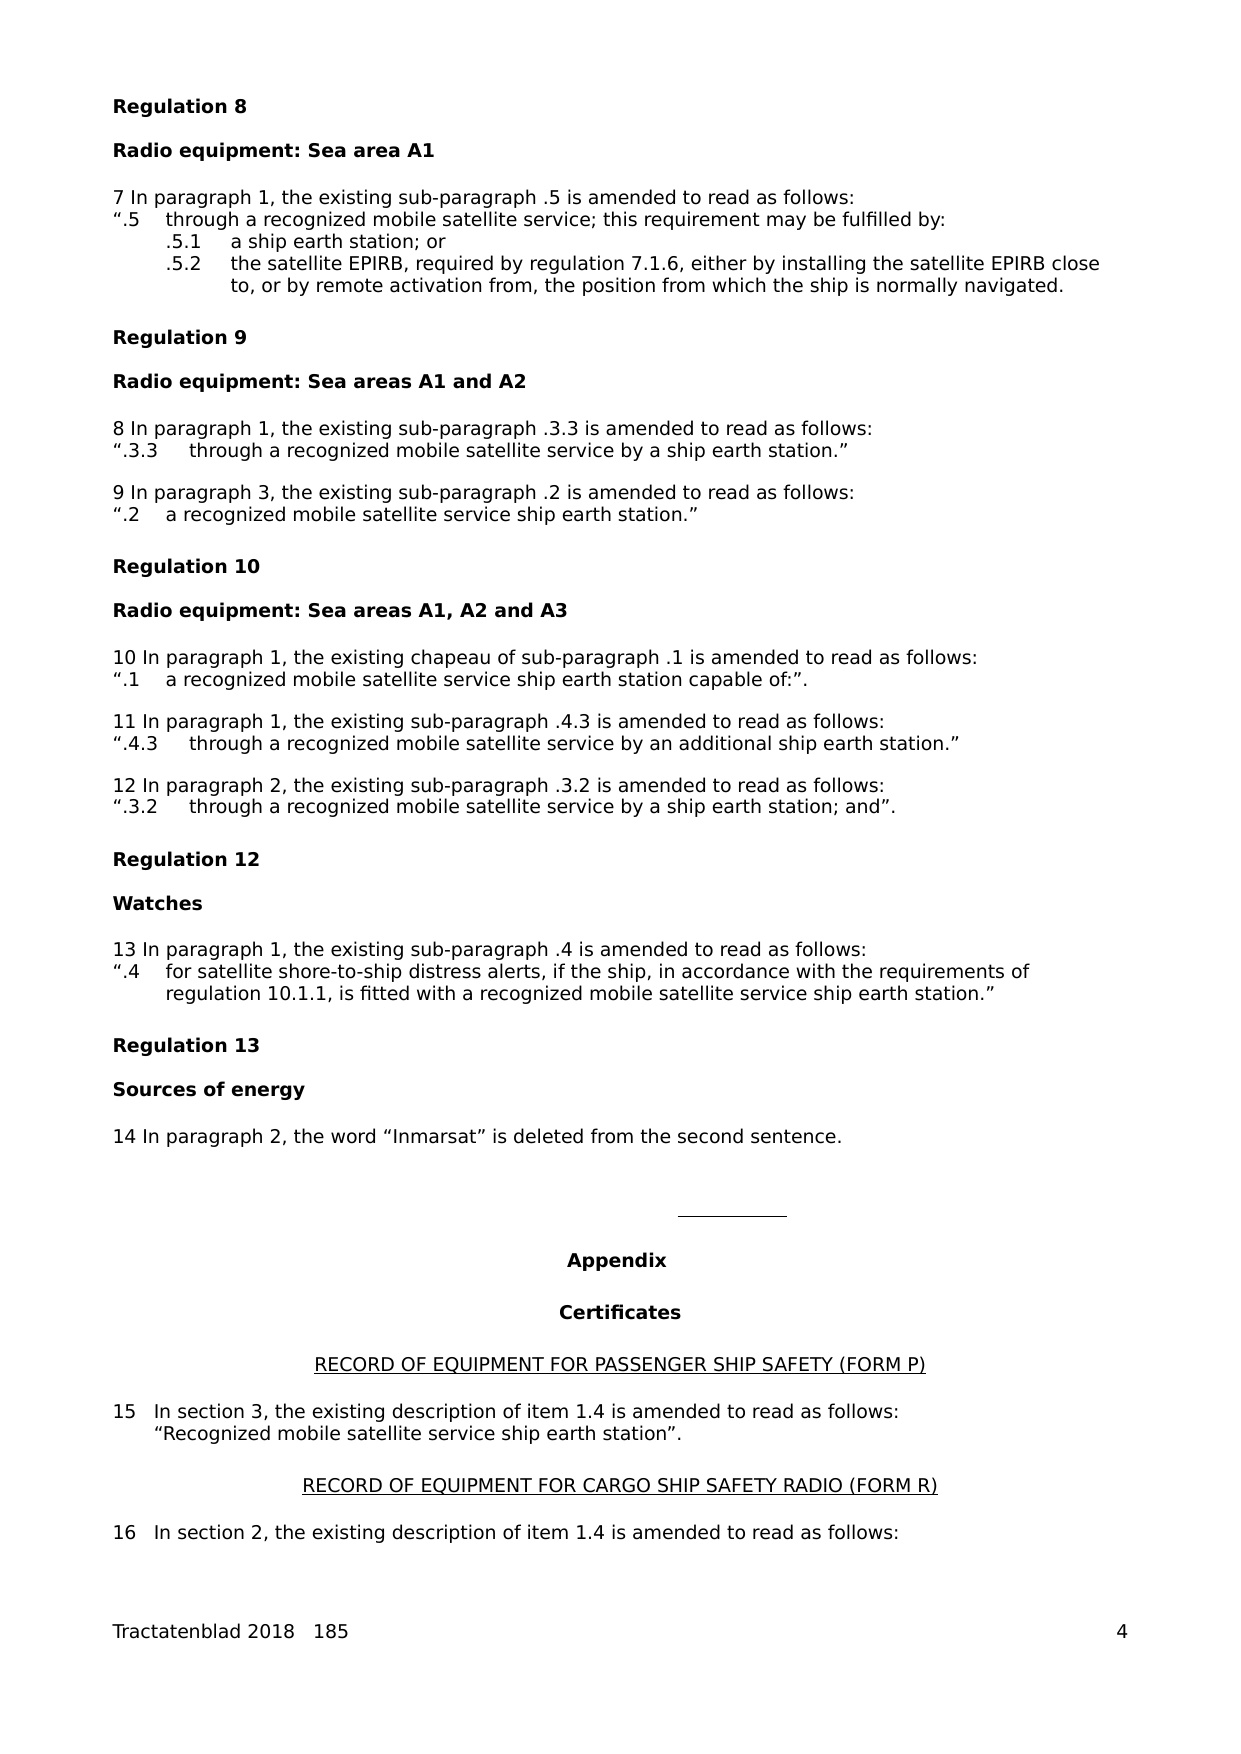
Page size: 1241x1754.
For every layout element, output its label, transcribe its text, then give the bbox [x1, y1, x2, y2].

text “.4 for satellite shore-to-ship distress alerts, if the ship, in accordance with the requirements of regulation 10.1.1, is fitted with a recognized mobile satellite service ship earth station.” [112, 961, 1128, 1005]
subtitle Certificates [112, 1302, 1128, 1324]
text “.5 through a recognized mobile satellite service; this requirement may be fulfilled by: [112, 209, 1128, 231]
subtitle RECORD OF EQUIPMENT FOR CARGO SHIP SAFETY RADIO (FORM R) [112, 1475, 1128, 1497]
text 12 In paragraph 2, the existing sub-paragraph .3.2 is amended to read as follows: [112, 774, 1128, 796]
subtitle RECORD OF EQUIPMENT FOR PASSENGER SHIP SAFETY (FORM P) [112, 1354, 1128, 1376]
text 7 In paragraph 1, the existing sub-paragraph .5 is amended to read as follows: [112, 187, 1128, 209]
subtitle Regulation 8 Radio equipment: Sea area A1 [112, 96, 1128, 162]
text .5.2 the satellite EPIRB, required by regulation 7.1.6, either by installing the satellite EPIRB close to, or by remote activation from, the position from which the ship is normally navigated. [165, 253, 1128, 297]
text .5.1 a ship earth station; or [165, 231, 1128, 253]
text 8 In paragraph 1, the existing sub-paragraph .3.3 is amended to read as follows: [112, 418, 1128, 440]
text 16 In section 2, the existing description of item 1.4 is amended to read as follows: [112, 1522, 1128, 1544]
text 11 In paragraph 1, the existing sub-paragraph .4.3 is amended to read as follows: [112, 711, 1128, 732]
text “.4.3 through a recognized mobile satellite service by an additional ship earth station.” [112, 732, 1128, 754]
text “.2 a recognized mobile satellite service ship earth station.” [112, 504, 1128, 526]
text 10 In paragraph 1, the existing chapeau of sub-paragraph .1 is amended to read as follows: [112, 647, 1128, 668]
text 15 In section 3, the existing description of item 1.4 is amended to read as follows: [112, 1401, 1128, 1423]
text “.3.2 through a recognized mobile satellite service by a ship earth station; and”. [112, 796, 1128, 818]
text “.3.3 through a recognized mobile satellite service by a ship earth station.” [112, 440, 1128, 462]
subtitle Regulation 10 Radio equipment: Sea areas A1, A2 and A3 [112, 556, 1128, 622]
text “.1 a recognized mobile satellite service ship earth station capable of:”. [112, 668, 1128, 691]
subtitle Regulation 9 Radio equipment: Sea areas A1 and A2 [112, 327, 1128, 393]
text 13 In paragraph 1, the existing sub-paragraph .4 is amended to read as follows: [112, 939, 1128, 961]
subtitle Regulation 13 Sources of energy [112, 1035, 1128, 1101]
subtitle Regulation 12 Watches [112, 848, 1128, 914]
text 14 In paragraph 2, the word “Inmarsat” is deleted from the second sentence. [112, 1126, 1128, 1148]
subtitle Appendix [112, 1250, 1128, 1272]
text “Recognized mobile satellite service ship earth station”. [153, 1423, 1128, 1445]
text 9 In paragraph 3, the existing sub-paragraph .2 is amended to read as follows: [112, 482, 1128, 504]
